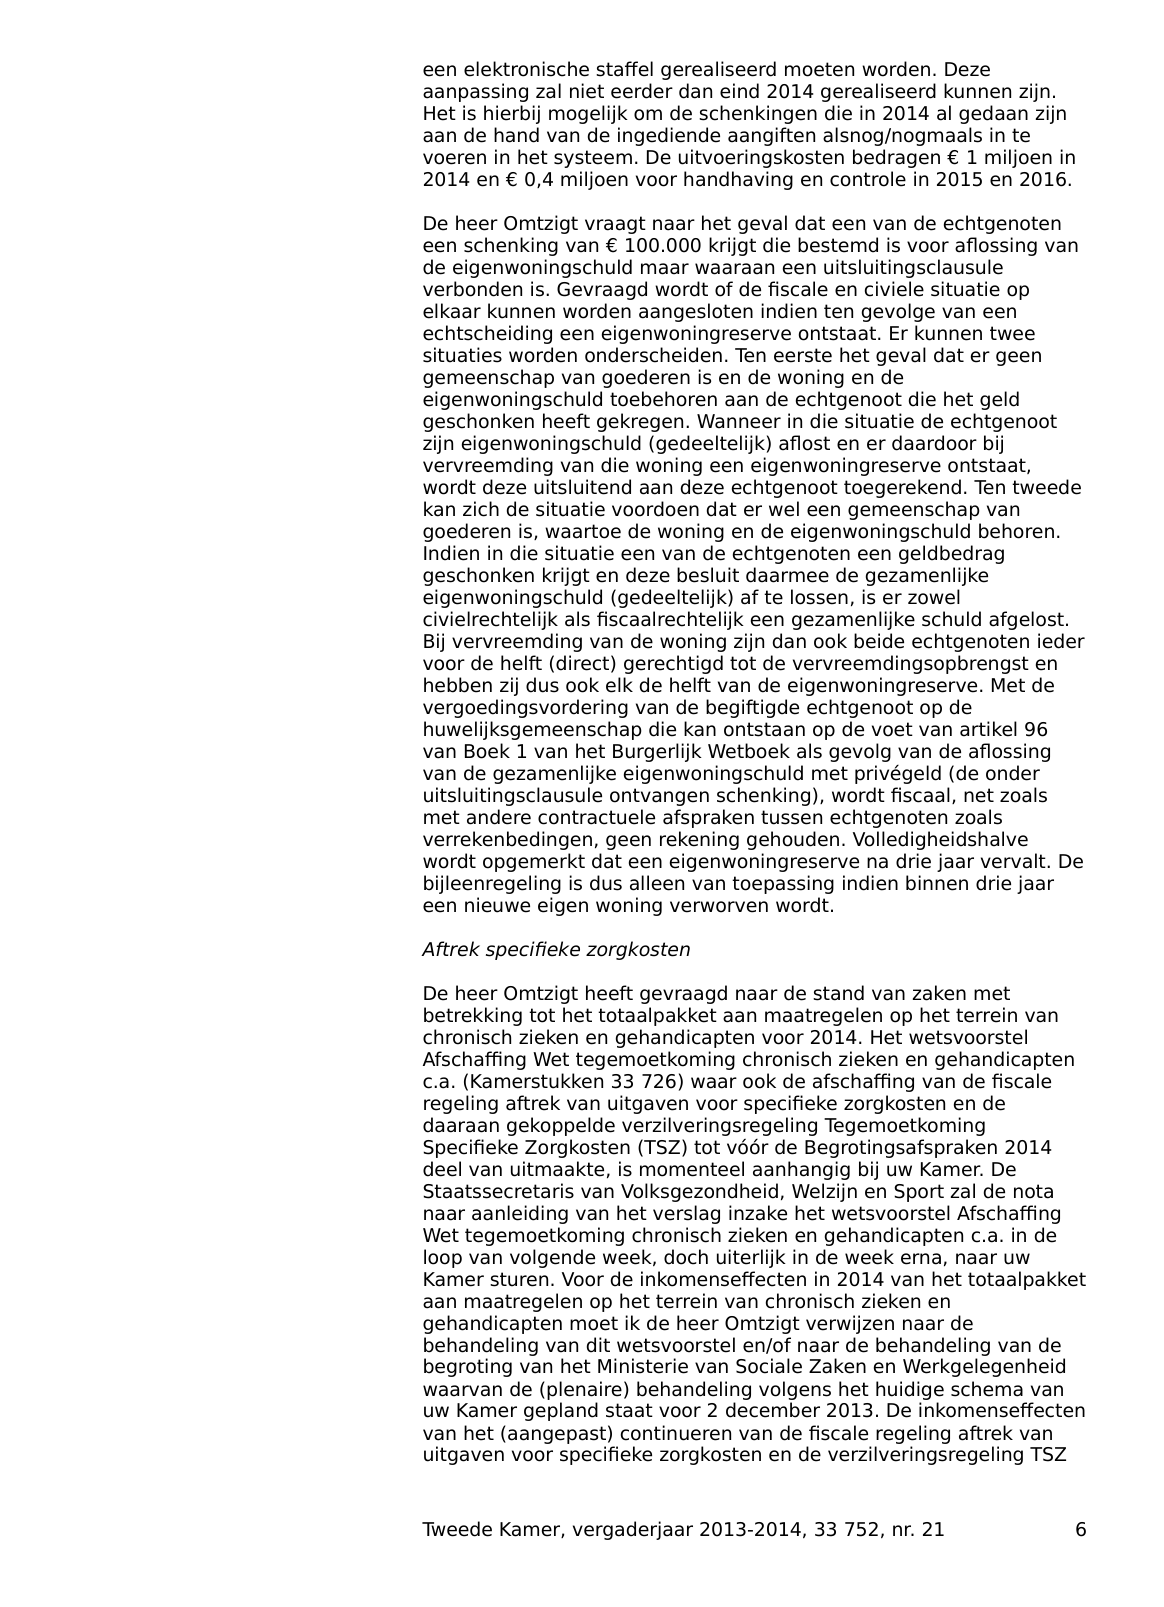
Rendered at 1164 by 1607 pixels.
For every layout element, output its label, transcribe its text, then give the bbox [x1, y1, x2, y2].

text een elektronische staffel gerealiseerd moeten worden. Deze aanpassing zal niet eerder dan eind 2014 gerealiseerd kunnen zijn. Het is hierbij mogelijk om de schenkingen die in 2014 al gedaan zijn aan de hand van de ingediende aangiften alsnog/nogmaals in te voeren in het systeem. De uitvoeringskosten bedragen € 1 miljoen in 2014 en € 0,4 miljoen voor handhaving en controle in 2015 en 2016. [422, 59, 1087, 191]
subtitle Aftrek specifieke zorgkosten [422, 939, 1087, 961]
text De heer Omtzigt heeft gevraagd naar de stand van zaken met betrekking tot het totaalpakket aan maatregelen op het terrein van chronisch zieken en gehandicapten voor 2014. Het wetsvoorstel Afschaffing Wet tegemoetkoming chronisch zieken en gehandicapten c.a. (Kamerstukken 33 726) waar ook de afschaffing van de fiscale regeling aftrek van uitgaven voor specifieke zorgkosten en de daaraan gekoppelde verzilveringsregeling Tegemoetkoming Specifieke Zorgkosten (TSZ) tot vóór de Begrotingsafspraken 2014 deel van uitmaakte, is momenteel aanhangig bij uw Kamer. De Staatssecretaris van Volksgezondheid, Welzijn en Sport zal de nota naar aanleiding van het verslag inzake het wetsvoorstel Afschaffing Wet tegemoetkoming chronisch zieken en gehandicapten c.a. in de loop van volgende week, doch uiterlijk in de week erna, naar uw Kamer sturen. Voor de inkomenseffecten in 2014 van het totaalpakket aan maatregelen op het terrein van chronisch zieken en gehandicapten moet ik de heer Omtzigt verwijzen naar de behandeling van dit wetsvoorstel en/of naar de behandeling van de begroting van het Ministerie van Sociale Zaken en Werkgelegenheid waarvan de (plenaire) behandeling volgens het huidige schema van uw Kamer gepland staat voor 2 december 2013. De inkomenseffecten van het (aangepast) continueren van de fiscale regeling aftrek van uitgaven voor specifieke zorgkosten en de verzilveringsregeling TSZ [422, 983, 1087, 1466]
text De heer Omtzigt vraagt naar het geval dat een van de echtgenoten een schenking van € 100.000 krijgt die bestemd is voor aflossing van de eigenwoningschuld maar waaraan een uitsluitingsclausule verbonden is. Gevraagd wordt of de fiscale en civiele situatie op elkaar kunnen worden aangesloten indien ten gevolge van een echtscheiding een eigenwoningreserve ontstaat. Er kunnen twee situaties worden onderscheiden. Ten eerste het geval dat er geen gemeenschap van goederen is en de woning en de eigenwoningschuld toebehoren aan de echtgenoot die het geld geschonken heeft gekregen. Wanneer in die situatie de echtgenoot zijn eigenwoningschuld (gedeeltelijk) aflost en er daardoor bij vervreemding van die woning een eigenwoningreserve ontstaat, wordt deze uitsluitend aan deze echtgenoot toegerekend. Ten tweede kan zich de situatie voordoen dat er wel een gemeenschap van goederen is, waartoe de woning en de eigenwoningschuld behoren. Indien in die situatie een van de echtgenoten een geldbedrag geschonken krijgt en deze besluit daarmee de gezamenlijke eigenwoningschuld (gedeeltelijk) af te lossen, is er zowel civielrechtelijk als fiscaalrechtelijk een gezamenlijke schuld afgelost. Bij vervreemding van de woning zijn dan ook beide echtgenoten ieder voor de helft (direct) gerechtigd tot de vervreemdingsopbrengst en hebben zij dus ook elk de helft van de eigenwoningreserve. Met de vergoedingsvordering van de begiftigde echtgenoot op de huwelijksgemeenschap die kan ontstaan op de voet van artikel 96 van Boek 1 van het Burgerlijk Wetboek als gevolg van de aflossing van de gezamenlijke eigenwoningschuld met privégeld (de onder uitsluitingsclausule ontvangen schenking), wordt fiscaal, net zoals met andere contractuele afspraken tussen echtgenoten zoals verrekenbedingen, geen rekening gehouden. Volledigheidshalve wordt opgemerkt dat een eigenwoningreserve na drie jaar vervalt. De bijleenregeling is dus alleen van toepassing indien binnen drie jaar een nieuwe eigen woning verworven wordt. [422, 213, 1087, 916]
